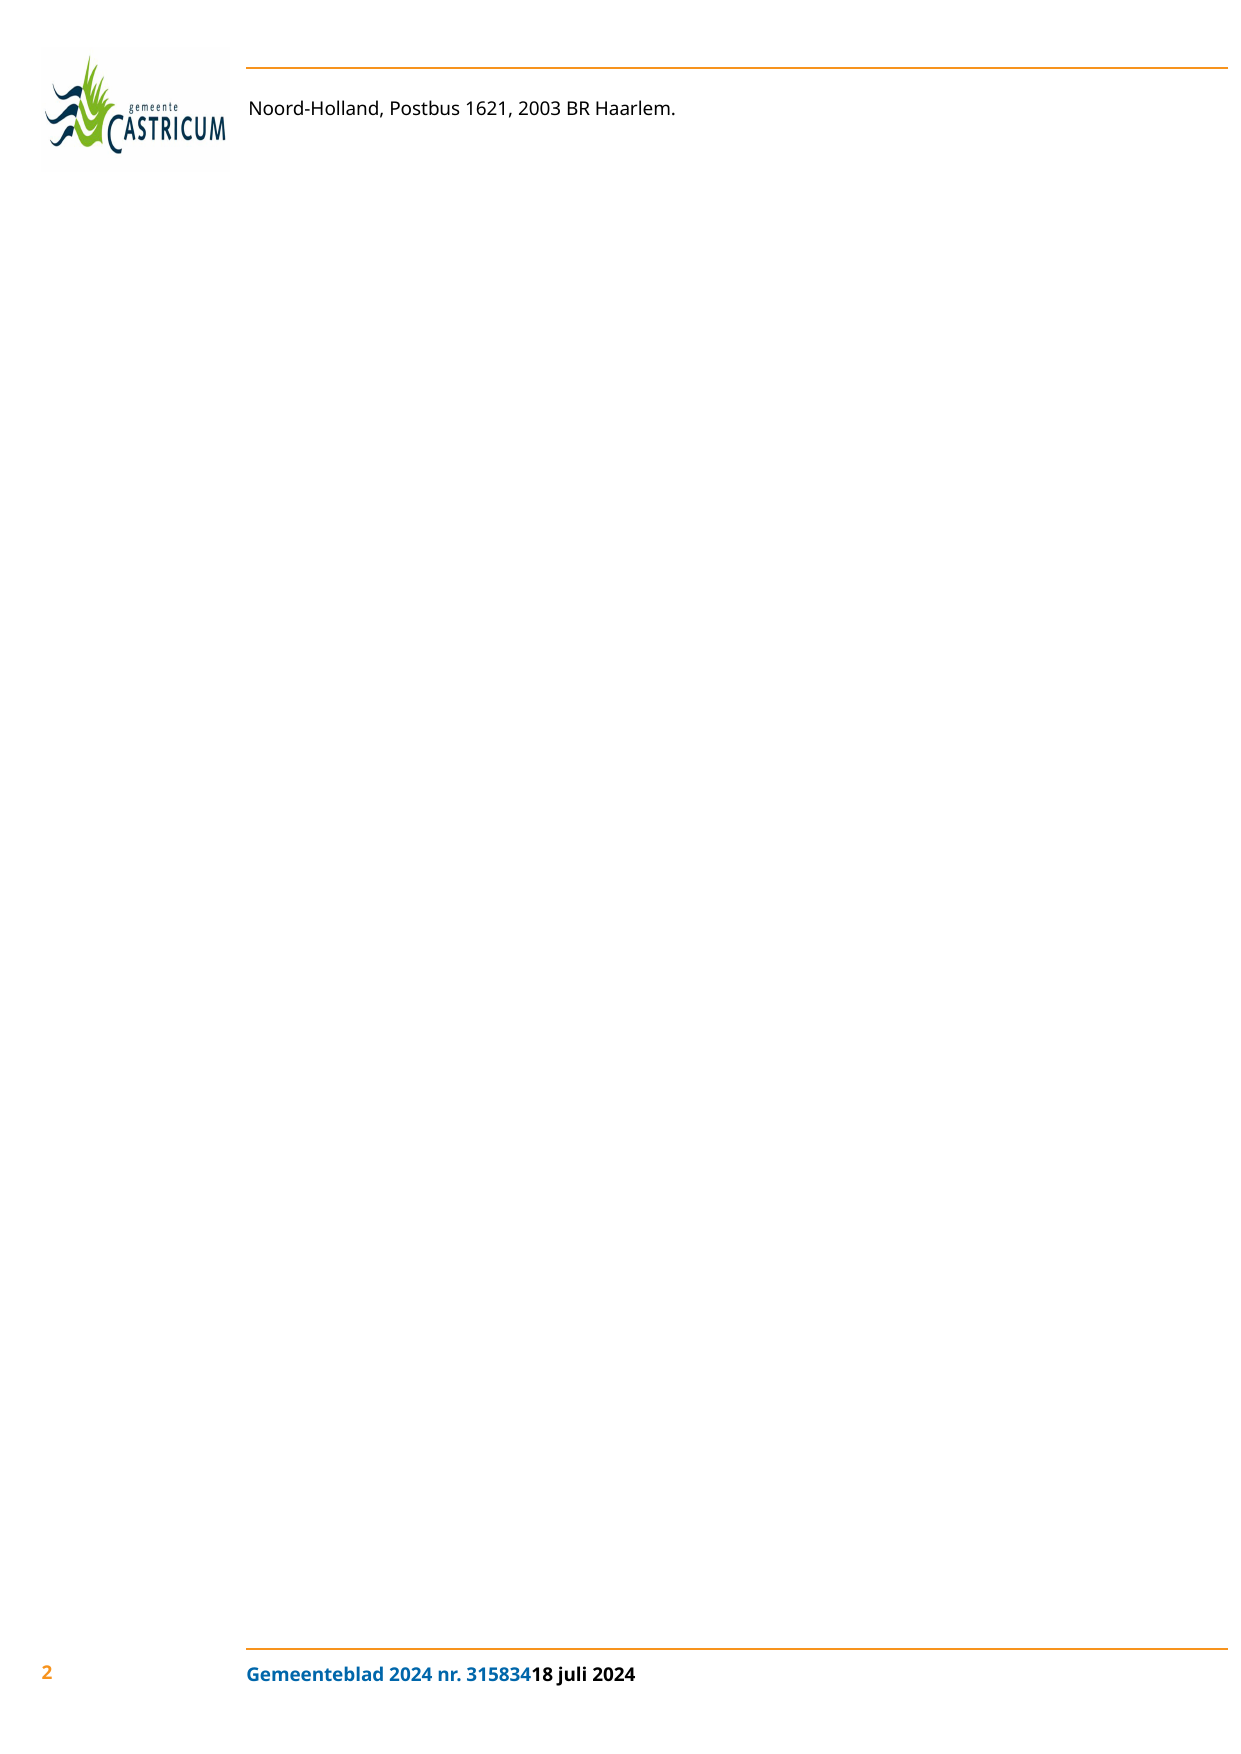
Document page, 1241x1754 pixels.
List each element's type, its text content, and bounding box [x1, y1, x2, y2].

text Noord-Holland, Postbus 1621, 2003 BR Haarlem. [248, 95, 1152, 121]
picture [41, 47, 231, 172]
